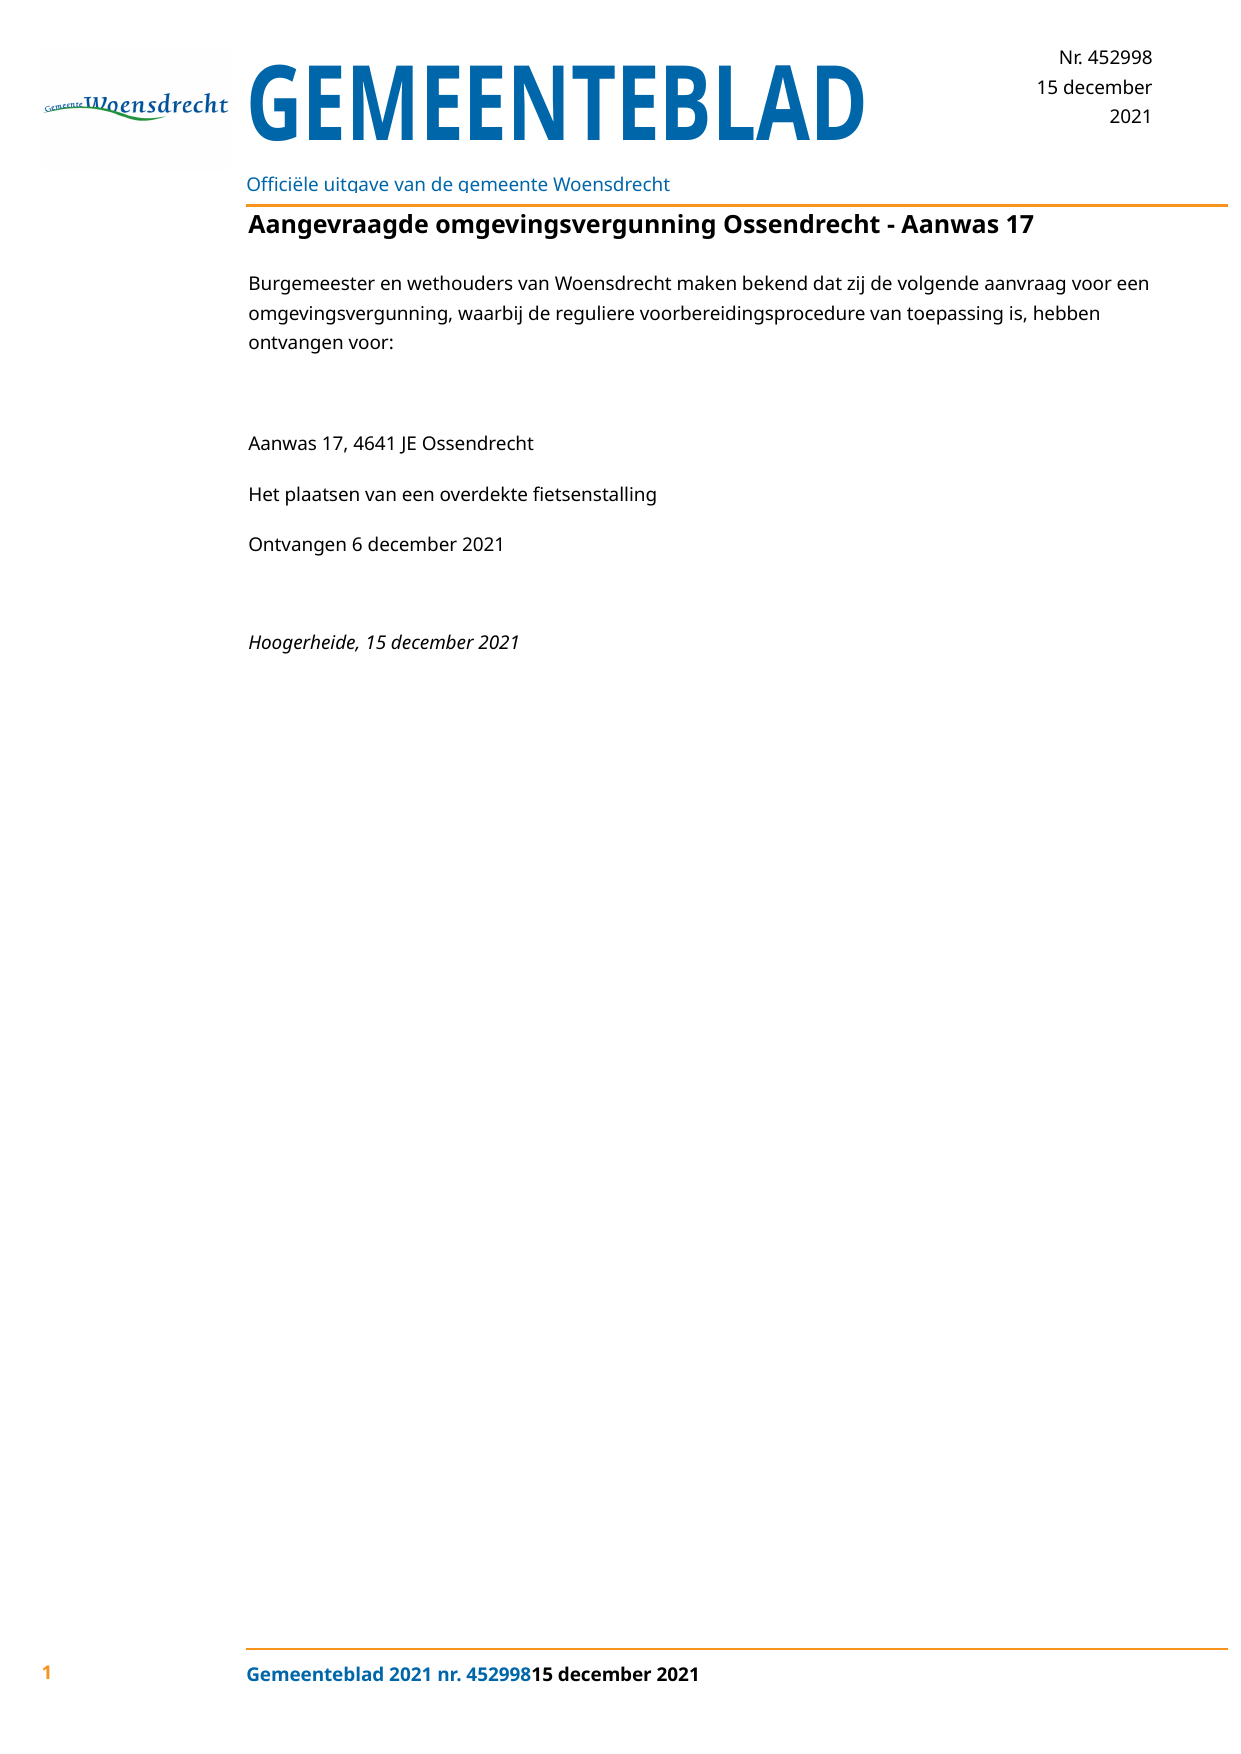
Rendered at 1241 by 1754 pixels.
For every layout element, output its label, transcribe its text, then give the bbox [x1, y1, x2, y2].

text Hoogerheide, 15 december 2021 [248, 629, 1152, 655]
text Aanwas 17, 4641 JE Ossendrecht [248, 430, 1152, 456]
text Ontvangen 6 december 2021 [248, 531, 1152, 557]
text Het plaatsen van een overdekte fietsenstalling [248, 481, 1152, 506]
text Aangevraagde omgevingsvergunning Ossendrecht - Aanwas 17 [248, 207, 1152, 241]
text Burgemeester en wethouders van Woensdrecht maken bekend dat zij de volgende aanvraag voor een omgevingsvergunning, waarbij de reguliere voorbereidingsprocedure van toepassing is, hebben ontvangen voor: [248, 270, 1152, 355]
picture [41, 47, 231, 172]
